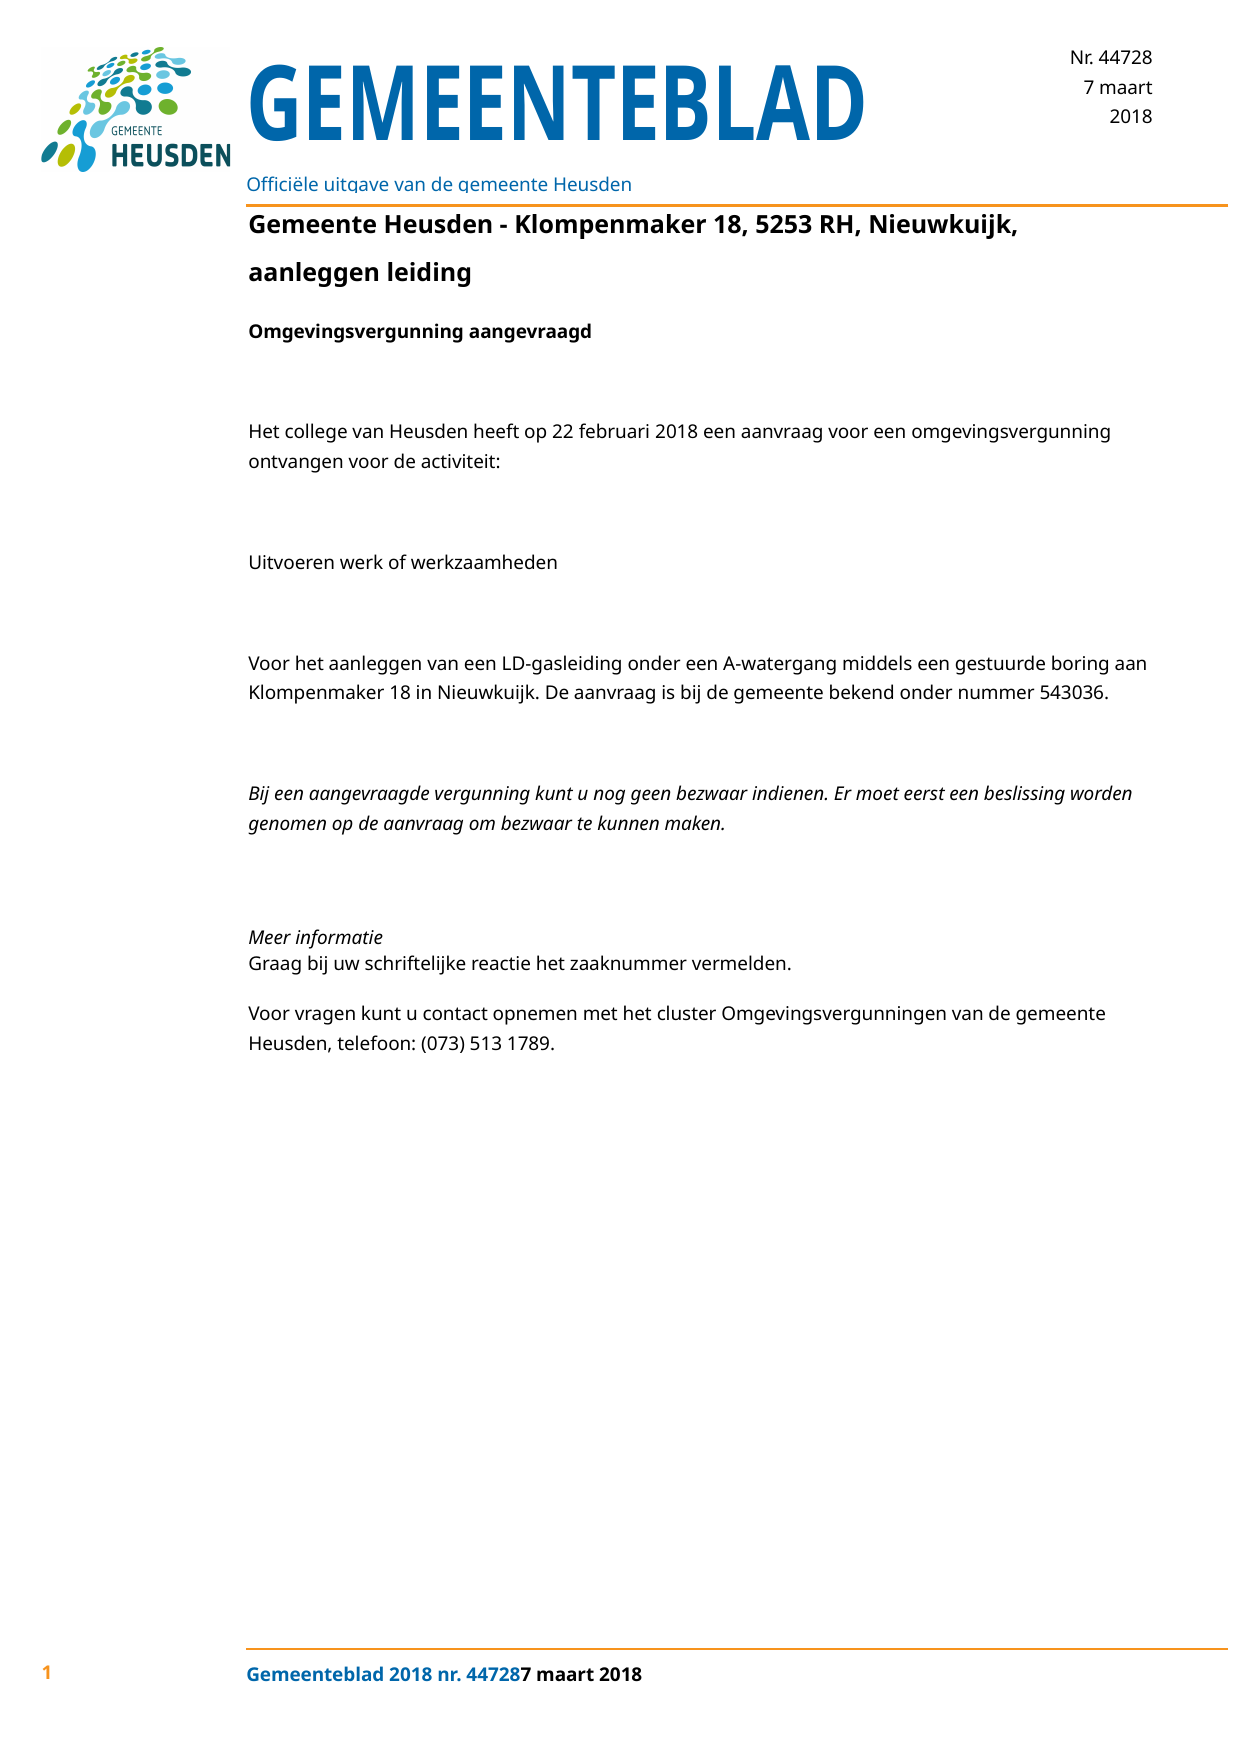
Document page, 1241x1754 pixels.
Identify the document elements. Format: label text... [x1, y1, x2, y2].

text Voor het aanleggen van een LD-gasleiding onder een A-watergang middels een gestuurde boring aan Klompenmaker 18 in Nieuwkuijk. De aanvraag is bij de gemeente bekend onder nummer 543036. [248, 650, 1152, 705]
text Graag bij uw schriftelijke reactie het zaaknummer vermelden. [248, 950, 1152, 976]
text Omgevingsvergunning aangevraagd [248, 318, 1152, 344]
picture [41, 47, 231, 172]
text Uitvoeren werk of werkzaamheden [248, 549, 1152, 575]
text Meer informatie [248, 924, 1152, 950]
text Bij een aangevraagde vergunning kunt u nog geen bezwaar indienen. Er moet eerst een beslissing worden genomen op de aanvraag om bezwaar te kunnen maken. [248, 780, 1152, 836]
text Het college van Heusden heeft op 22 februari 2018 een aanvraag voor een omgevingsvergunning ontvangen voor de activiteit: [248, 419, 1152, 474]
text Voor vragen kunt u contact opnemen met het cluster Omgevingsvergunningen van de gemeente Heusden, telefoon: (073) 513 1789. [248, 1001, 1152, 1056]
text Gemeente Heusden - Klompenmaker 18, 5253 RH, Nieuwkuijk, aanleggen leiding [248, 207, 1152, 288]
